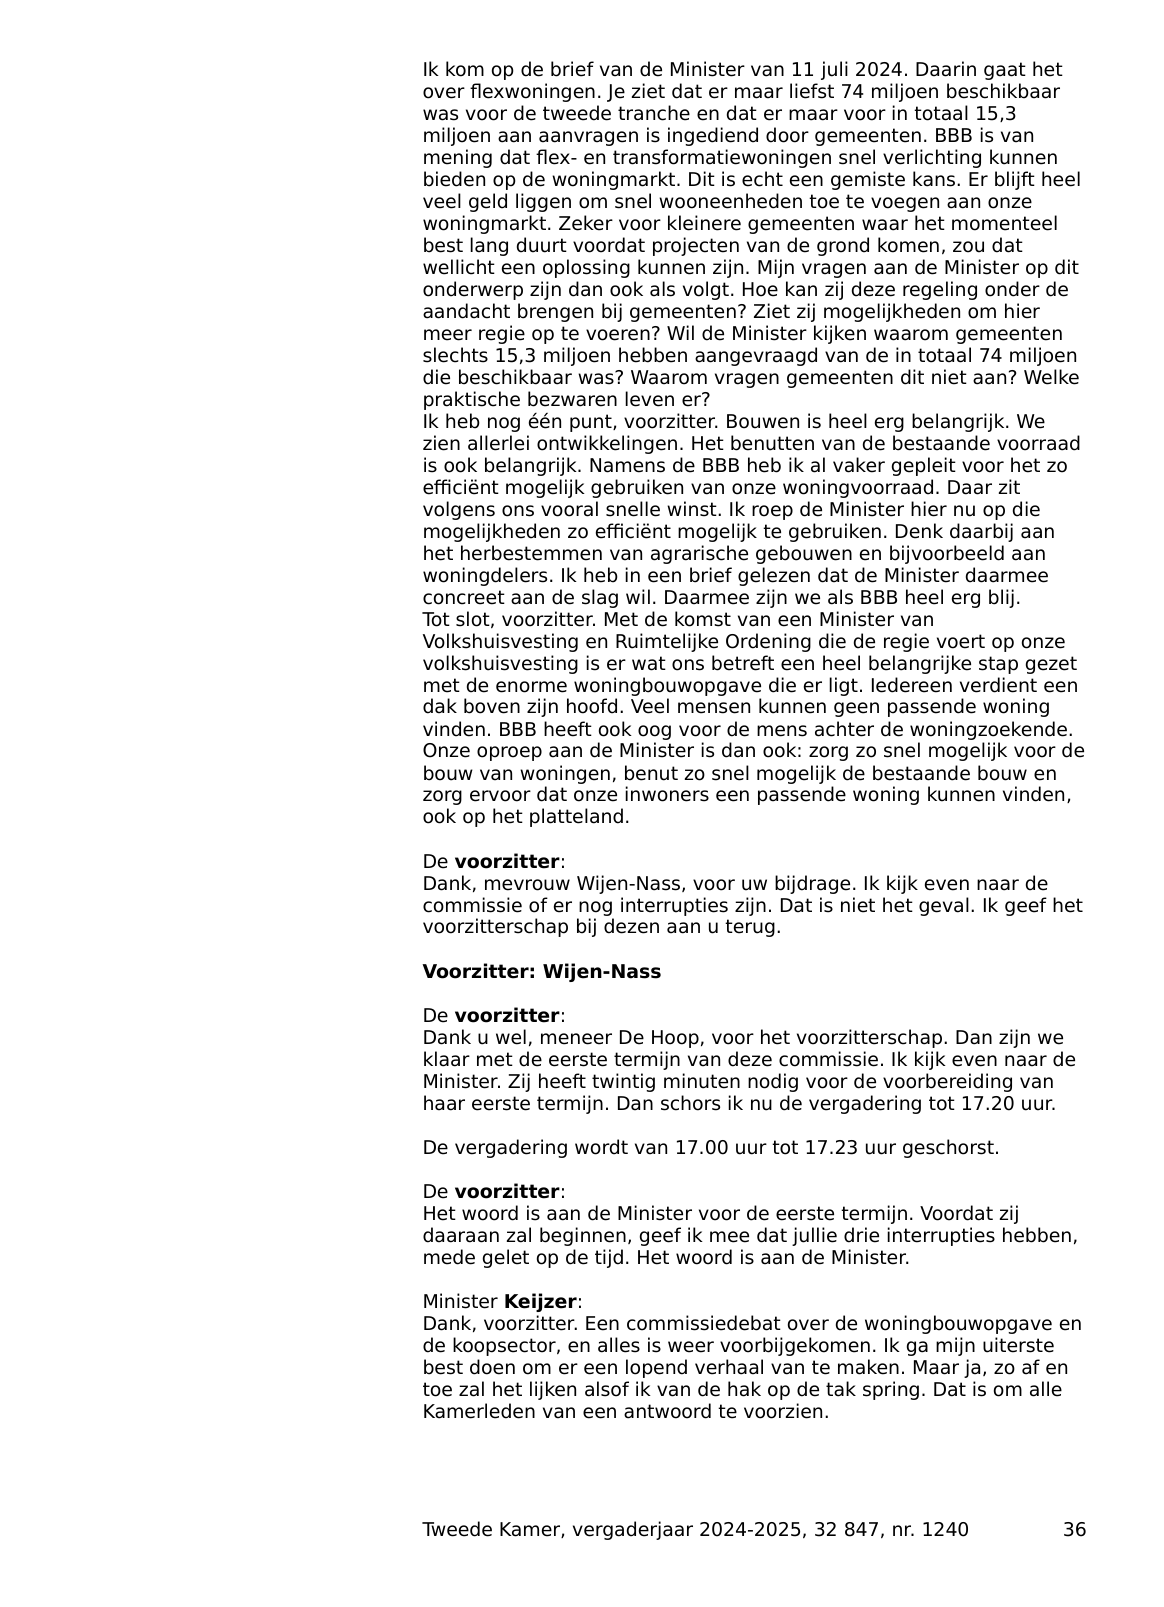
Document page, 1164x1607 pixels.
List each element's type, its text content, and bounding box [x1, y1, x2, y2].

text Het woord is aan de Minister voor de eerste termijn. Voordat zij daaraan zal beginnen, geef ik mee dat jullie drie interrupties hebben, mede gelet op de tijd. Het woord is aan de Minister. [422, 1203, 1087, 1269]
text De voorzitter: [422, 1005, 1087, 1027]
text Dank, voorzitter. Een commissiedebat over de woningbouwopgave en de koopsector, en alles is weer voorbijgekomen. Ik ga mijn uiterste best doen om er een lopend verhaal van te maken. Maar ja, zo af en toe zal het lijken alsof ik van de hak op de tak spring. Dat is om alle Kamerleden van een antwoord te voorzien. [422, 1313, 1087, 1423]
text Dank, mevrouw Wijen-Nass, voor uw bijdrage. Ik kijk even naar de commissie of er nog interrupties zijn. Dat is niet het geval. Ik geef het voorzitterschap bij dezen aan u terug. [422, 872, 1087, 938]
subtitle Voorzitter: Wijen-Nass [422, 961, 1087, 983]
text Ik kom op de brief van de Minister van 11 juli 2024. Daarin gaat het over flexwoningen. Je ziet dat er maar liefst 74 miljoen beschikbaar was voor de tweede tranche en dat er maar voor in totaal 15,3 miljoen aan aanvragen is ingediend door gemeenten. BBB is van mening dat flex- en transformatiewoningen snel verlichting kunnen bieden op de woningmarkt. Dit is echt een gemiste kans. Er blijft heel veel geld liggen om snel wooneenheden toe te voegen aan onze woningmarkt. Zeker voor kleinere gemeenten waar het momenteel best lang duurt voordat projecten van de grond komen, zou dat wellicht een oplossing kunnen zijn. Mijn vragen aan de Minister op dit onderwerp zijn dan ook als volgt. Hoe kan zij deze regeling onder de aandacht brengen bij gemeenten? Ziet zij mogelijkheden om hier meer regie op te voeren? Wil de Minister kijken waarom gemeenten slechts 15,3 miljoen hebben aangevraagd van de in totaal 74 miljoen die beschikbaar was? Waarom vragen gemeenten dit niet aan? Welke praktische bezwaren leven er? [422, 59, 1087, 411]
text Minister Keijzer: [422, 1291, 1087, 1313]
text De voorzitter: [422, 1181, 1087, 1203]
text Dank u wel, meneer De Hoop, voor het voorzitterschap. Dan zijn we klaar met de eerste termijn van deze commissie. Ik kijk even naar de Minister. Zij heeft twintig minuten nodig voor de voorbereiding van haar eerste termijn. Dan schors ik nu de vergadering tot 17.20 uur. [422, 1027, 1087, 1115]
text De vergadering wordt van 17.00 uur tot 17.23 uur geschorst. [422, 1137, 1087, 1159]
text Ik heb nog één punt, voorzitter. Bouwen is heel erg belangrijk. We zien allerlei ontwikkelingen. Het benutten van de bestaande voorraad is ook belangrijk. Namens de BBB heb ik al vaker gepleit voor het zo efficiënt mogelijk gebruiken van onze woningvoorraad. Daar zit volgens ons vooral snelle winst. Ik roep de Minister hier nu op die mogelijkheden zo efficiënt mogelijk te gebruiken. Denk daarbij aan het herbestemmen van agrarische gebouwen en bijvoorbeeld aan woningdelers. Ik heb in een brief gelezen dat de Minister daarmee concreet aan de slag wil. Daarmee zijn we als BBB heel erg blij. [422, 411, 1087, 608]
text Tot slot, voorzitter. Met de komst van een Minister van Volkshuisvesting en Ruimtelijke Ordening die de regie voert op onze volkshuisvesting is er wat ons betreft een heel belangrijke stap gezet met de enorme woningbouwopgave die er ligt. Iedereen verdient een dak boven zijn hoofd. Veel mensen kunnen geen passende woning vinden. BBB heeft ook oog voor de mens achter de woningzoekende. Onze oproep aan de Minister is dan ook: zorg zo snel mogelijk voor de bouw van woningen, benut zo snel mogelijk de bestaande bouw en zorg ervoor dat onze inwoners een passende woning kunnen vinden, ook op het platteland. [422, 608, 1087, 828]
text De voorzitter: [422, 851, 1087, 872]
